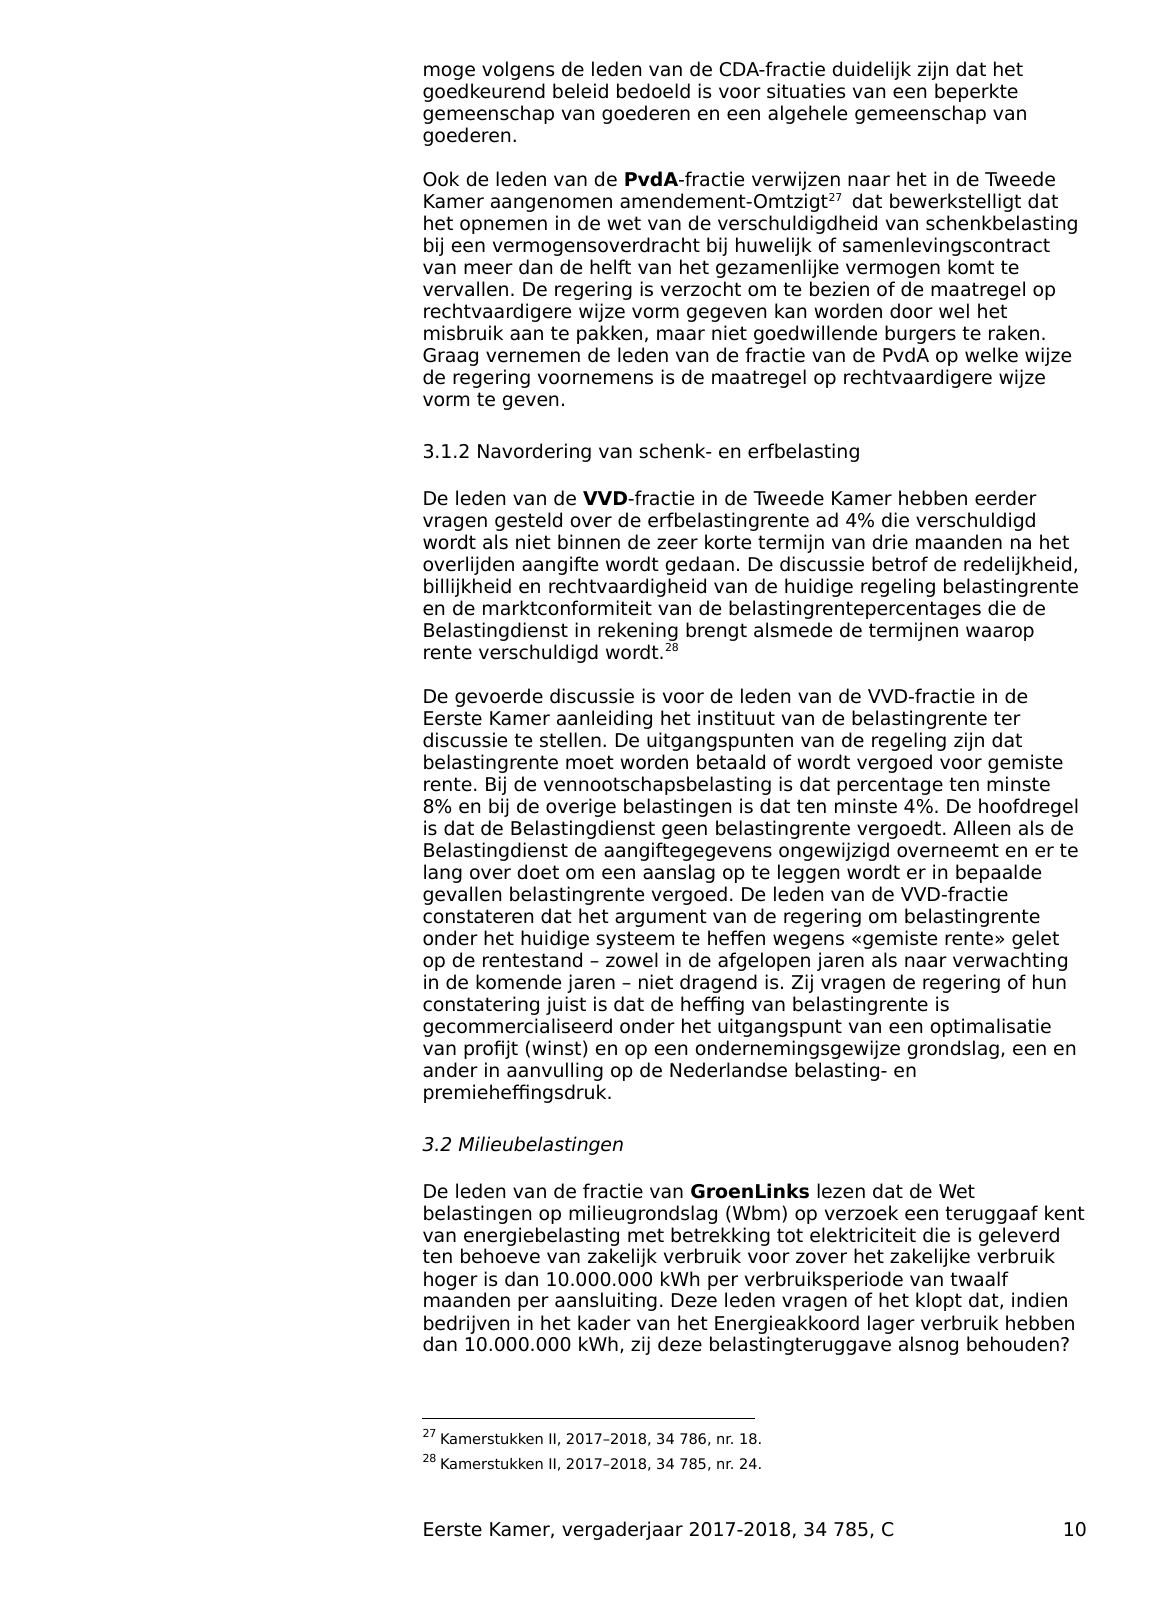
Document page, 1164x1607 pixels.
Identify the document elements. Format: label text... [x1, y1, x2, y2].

subtitle 3.2 Milieubelastingen [422, 1133, 1087, 1156]
text moge volgens de leden van de CDA-fractie duidelijk zijn dat het goedkeurend beleid bedoeld is voor situaties van een beperkte gemeenschap van goederen en een algehele gemeenschap van goederen. [422, 59, 1087, 147]
text De gevoerde discussie is voor de leden van de VVD-fractie in de Eerste Kamer aanleiding het instituut van de belastingrente ter discussie te stellen. De uitgangspunten van de regeling zijn dat belastingrente moet worden betaald of wordt vergoed voor gemiste rente. Bij de vennootschapsbelasting is dat percentage ten minste 8% en bij de overige belastingen is dat ten minste 4%. De hoofdregel is dat de Belastingdienst geen belastingrente vergoedt. Alleen als de Belastingdienst de aangiftegegevens ongewijzigd overneemt en er te lang over doet om een aanslag op te leggen wordt er in bepaalde gevallen belastingrente vergoed. De leden van de VVD-fractie constateren dat het argument van de regering om belastingrente onder het huidige systeem te heffen wegens «gemiste rente» gelet op de rentestand – zowel in de afgelopen jaren als naar verwachting in de komende jaren – niet dragend is. Zij vragen de regering of hun constatering juist is dat de heffing van belastingrente is gecommercialiseerd onder het uitgangspunt van een optimalisatie van profijt (winst) en op een ondernemingsgewijze grondslag, een en ander in aanvulling op de Nederlandse belasting- en premieheffingsdruk. [422, 686, 1087, 1103]
text Kamerstukken II, 2017–2018, 34 786, nr. 18. [422, 1427, 1087, 1449]
subtitle 3.1.2 Navordering van schenk- en erfbelasting [422, 441, 1087, 463]
text De leden van de VVD-fractie in de Tweede Kamer hebben eerder vragen gesteld over de erfbelastingrente ad 4% die verschuldigd wordt als niet binnen de zeer korte termijn van drie maanden na het overlijden aangifte wordt gedaan. De discussie betrof de redelijkheid, billijkheid en rechtvaardigheid van de huidige regeling belastingrente en de marktconformiteit van de belastingrentepercentages die de Belastingdienst in rekening brengt alsmede de termijnen waarop rente verschuldigd wordt. [422, 488, 1087, 664]
text De leden van de fractie van GroenLinks lezen dat de Wet belastingen op milieugrondslag (Wbm) op verzoek een teruggaaf kent van energiebelasting met betrekking tot elektriciteit die is geleverd ten behoeve van zakelijk verbruik voor zover het zakelijke verbruik hoger is dan 10.000.000 kWh per verbruiksperiode van twaalf maanden per aansluiting. Deze leden vragen of het klopt dat, indien bedrijven in het kader van het Energieakkoord lager verbruik hebben dan 10.000.000 kWh, zij deze belastingteruggave alsnog behouden? [422, 1181, 1087, 1356]
text Kamerstukken II, 2017–2018, 34 785, nr. 24. [422, 1452, 1087, 1474]
text Ook de leden van de PvdA-fractie verwijzen naar het in de Tweede Kamer aangenomen amendement-Omtzigt dat bewerkstelligt dat het opnemen in de wet van de verschuldigdheid van schenkbelasting bij een vermogensoverdracht bij huwelijk of samenlevingscontract van meer dan de helft van het gezamenlijke vermogen komt te vervallen. De regering is verzocht om te bezien of de maatregel op rechtvaardigere wijze vorm gegeven kan worden door wel het misbruik aan te pakken, maar niet goedwillende burgers te raken. Graag vernemen de leden van de fractie van de PvdA op welke wijze de regering voornemens is de maatregel op rechtvaardigere wijze vorm te geven. [422, 169, 1087, 411]
